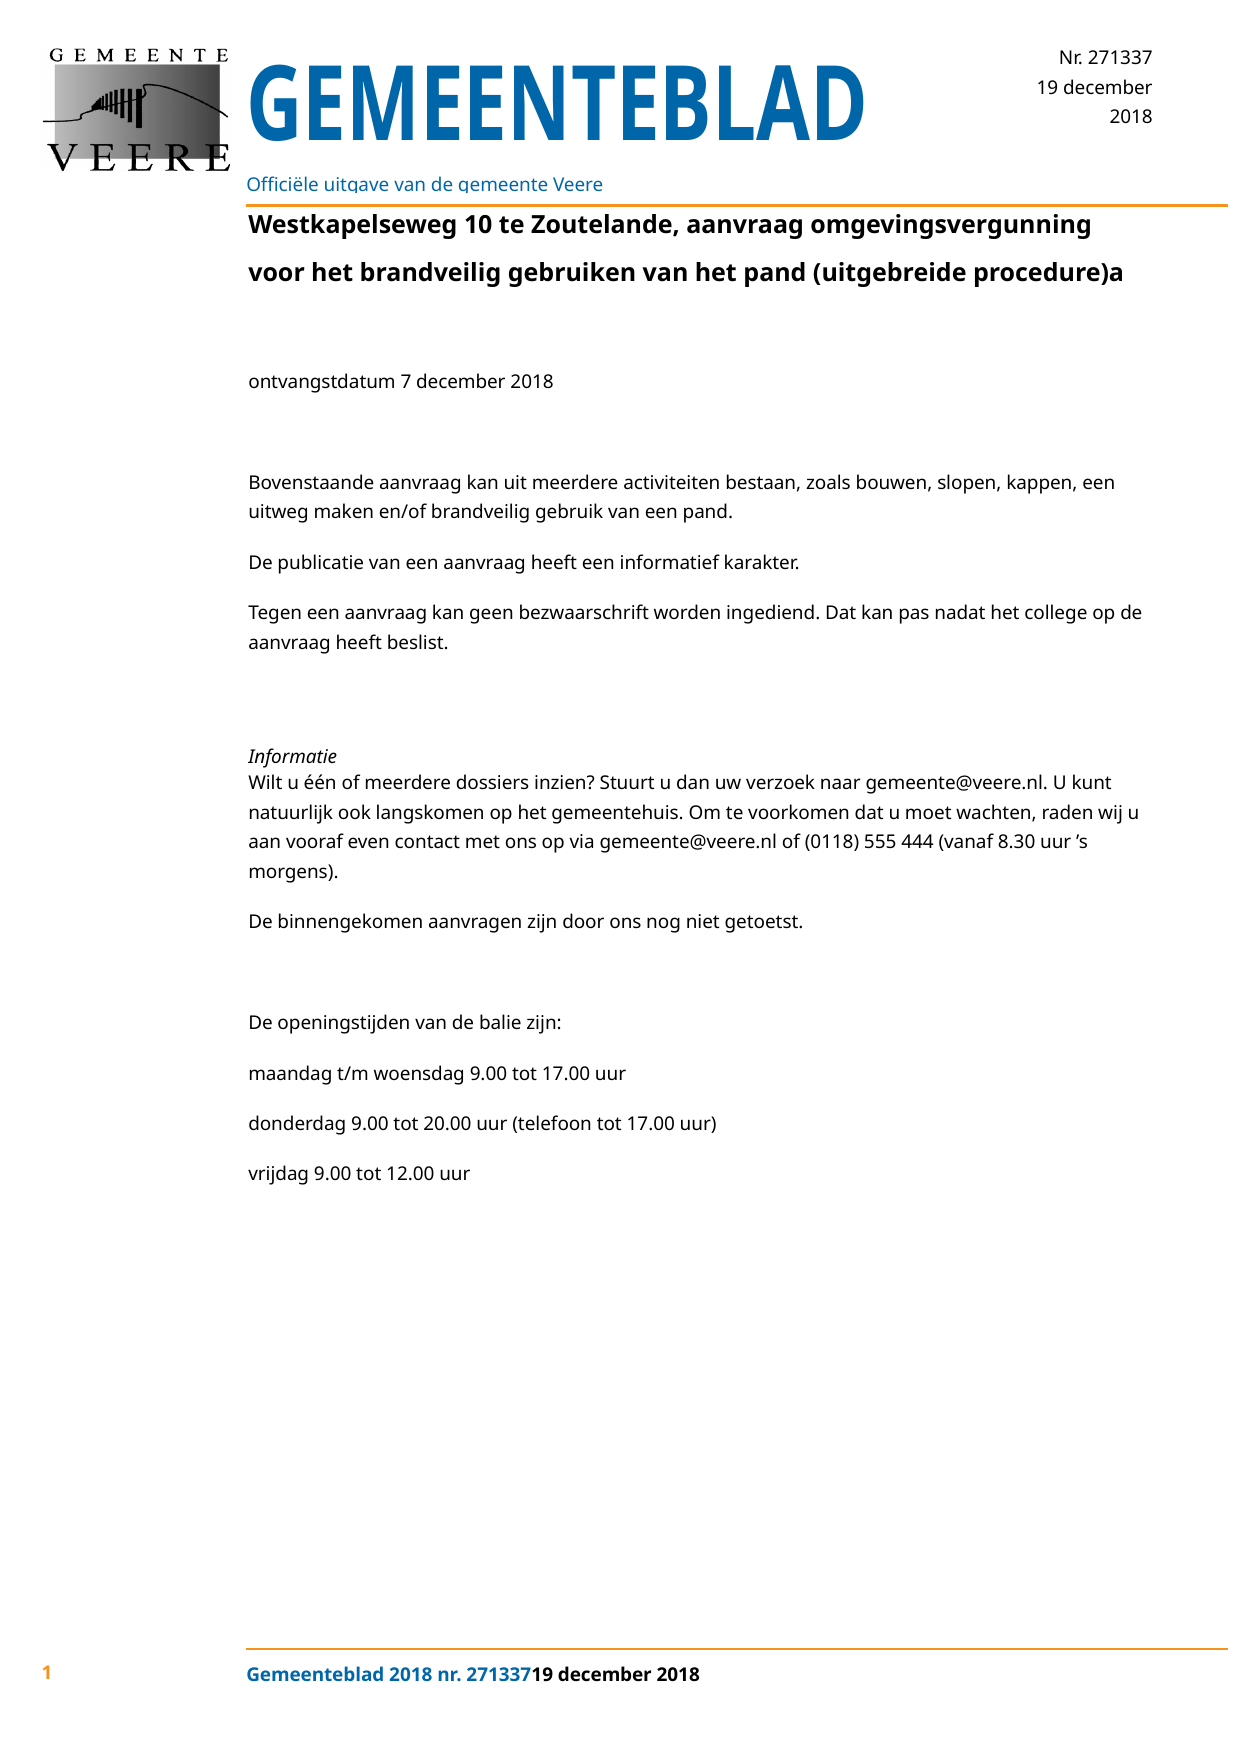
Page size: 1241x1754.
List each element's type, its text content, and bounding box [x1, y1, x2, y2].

text Westkapelseweg 10 te Zoutelande, aanvraag omgevingsvergunning voor het brandveilig gebruiken van het pand (uitgebreide procedure)a [248, 207, 1152, 288]
text Bovenstaande aanvraag kan uit meerdere activiteiten bestaan, zoals bouwen, slopen, kappen, een uitweg maken en/of brandveilig gebruik van een pand. [248, 469, 1152, 524]
text De publicatie van een aanvraag heeft een informatief karakter. [248, 549, 1152, 575]
text Informatie [248, 743, 1152, 769]
text Tegen een aanvraag kan geen bezwaarschrift worden ingediend. Dat kan pas nadat het college op de aanvraag heeft beslist. [248, 599, 1152, 655]
text De binnengekomen aanvragen zijn door ons nog niet getoetst. [248, 908, 1152, 934]
text Wilt u één of meerdere dossiers inzien? Stuurt u dan uw verzoek naar gemeente@veere.nl. U kunt natuurlijk ook langskomen op het gemeentehuis. Om te voorkomen dat u moet wachten, raden wij u aan vooraf even contact met ons op via gemeente@veere.nl of (0118) 555 444 (vanaf 8.30 uur ’s morgens). [248, 769, 1152, 884]
text ontvangstdatum 7 december 2018 [248, 368, 1152, 394]
text vrijdag 9.00 tot 12.00 uur [248, 1161, 1152, 1186]
text De openingstijden van de balie zijn: [248, 1009, 1152, 1035]
text maandag t/m woensdag 9.00 tot 17.00 uur [248, 1060, 1152, 1085]
picture [41, 47, 231, 172]
text donderdag 9.00 tot 20.00 uur (telefoon tot 17.00 uur) [248, 1110, 1152, 1136]
